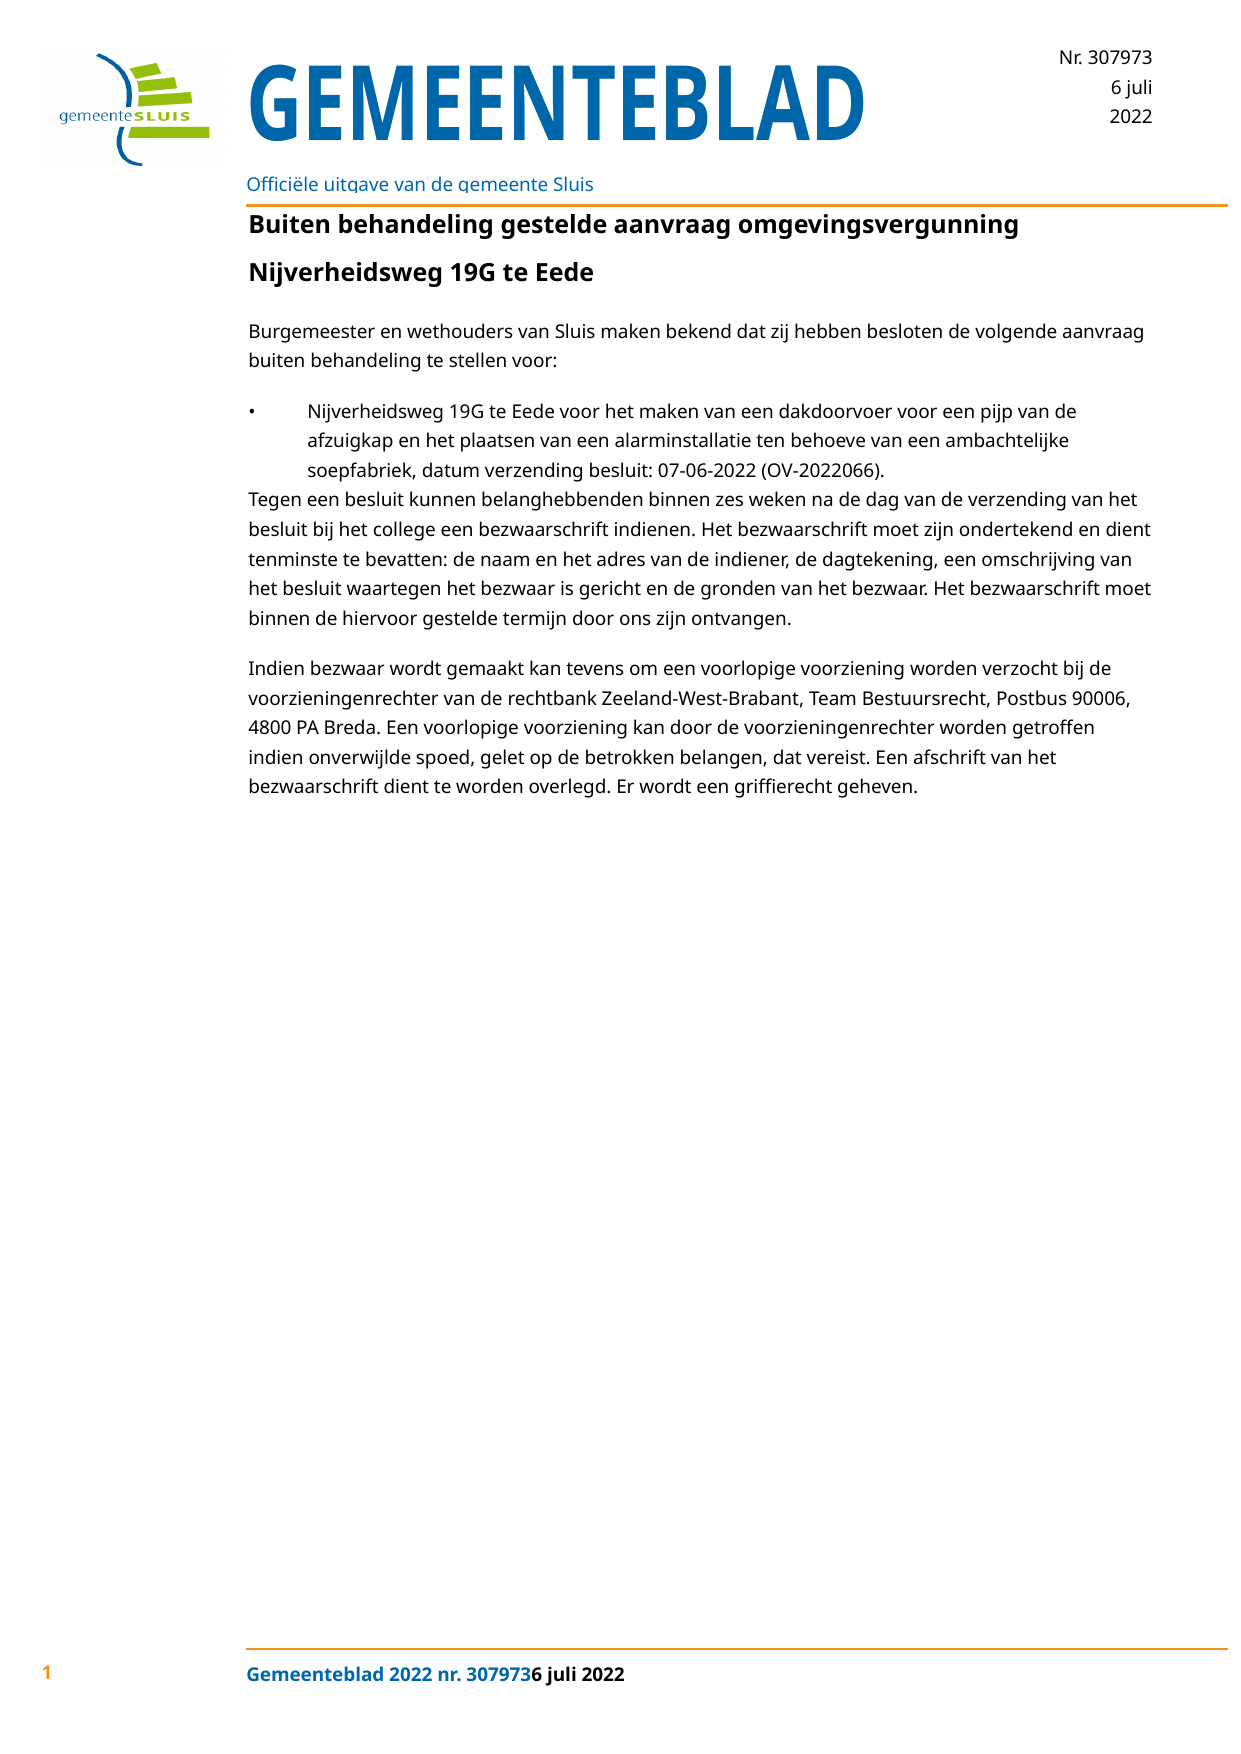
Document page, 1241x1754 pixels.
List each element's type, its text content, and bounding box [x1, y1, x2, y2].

list Nijverheidsweg 19G te Eede voor het maken van een dakdoorvoer voor een pijp van de afzuigkap en het plaatsen van een alarminstallatie ten behoeve van een ambachtelijke soepfabriek, datum verzending besluit: 07-06-2022 (OV-2022066). [248, 398, 1152, 483]
picture [41, 47, 231, 172]
text Indien bezwaar wordt gemaakt kan tevens om een voorlopige voorziening worden verzocht bij de voorzieningenrechter van de rechtbank Zeeland-West-Brabant, Team Bestuursrecht, Postbus 90006, 4800 PA Breda. Een voorlopige voorziening kan door de voorzieningenrechter worden getroffen indien onverwijlde spoed, gelet op de betrokken belangen, dat vereist. Een afschrift van het bezwaarschrift dient te worden overlegd. Er wordt een griffierecht geheven. [248, 655, 1152, 799]
text Burgemeester en wethouders van Sluis maken bekend dat zij hebben besloten de volgende aanvraag buiten behandeling te stellen voor: [248, 318, 1152, 373]
text Tegen een besluit kunnen belanghebbenden binnen zes weken na de dag van de verzending van het besluit bij het college een bezwaarschrift indienen. Het bezwaarschrift moet zijn ondertekend en dient tenminste te bevatten: de naam en het adres van de indiener, de dagtekening, een omschrijving van het besluit waartegen het bezwaar is gericht en de gronden van het bezwaar. Het bezwaarschrift moet binnen de hiervoor gestelde termijn door ons zijn ontvangen. [248, 487, 1152, 631]
text Buiten behandeling gestelde aanvraag omgevingsvergunning Nijverheidsweg 19G te Eede [248, 207, 1152, 288]
